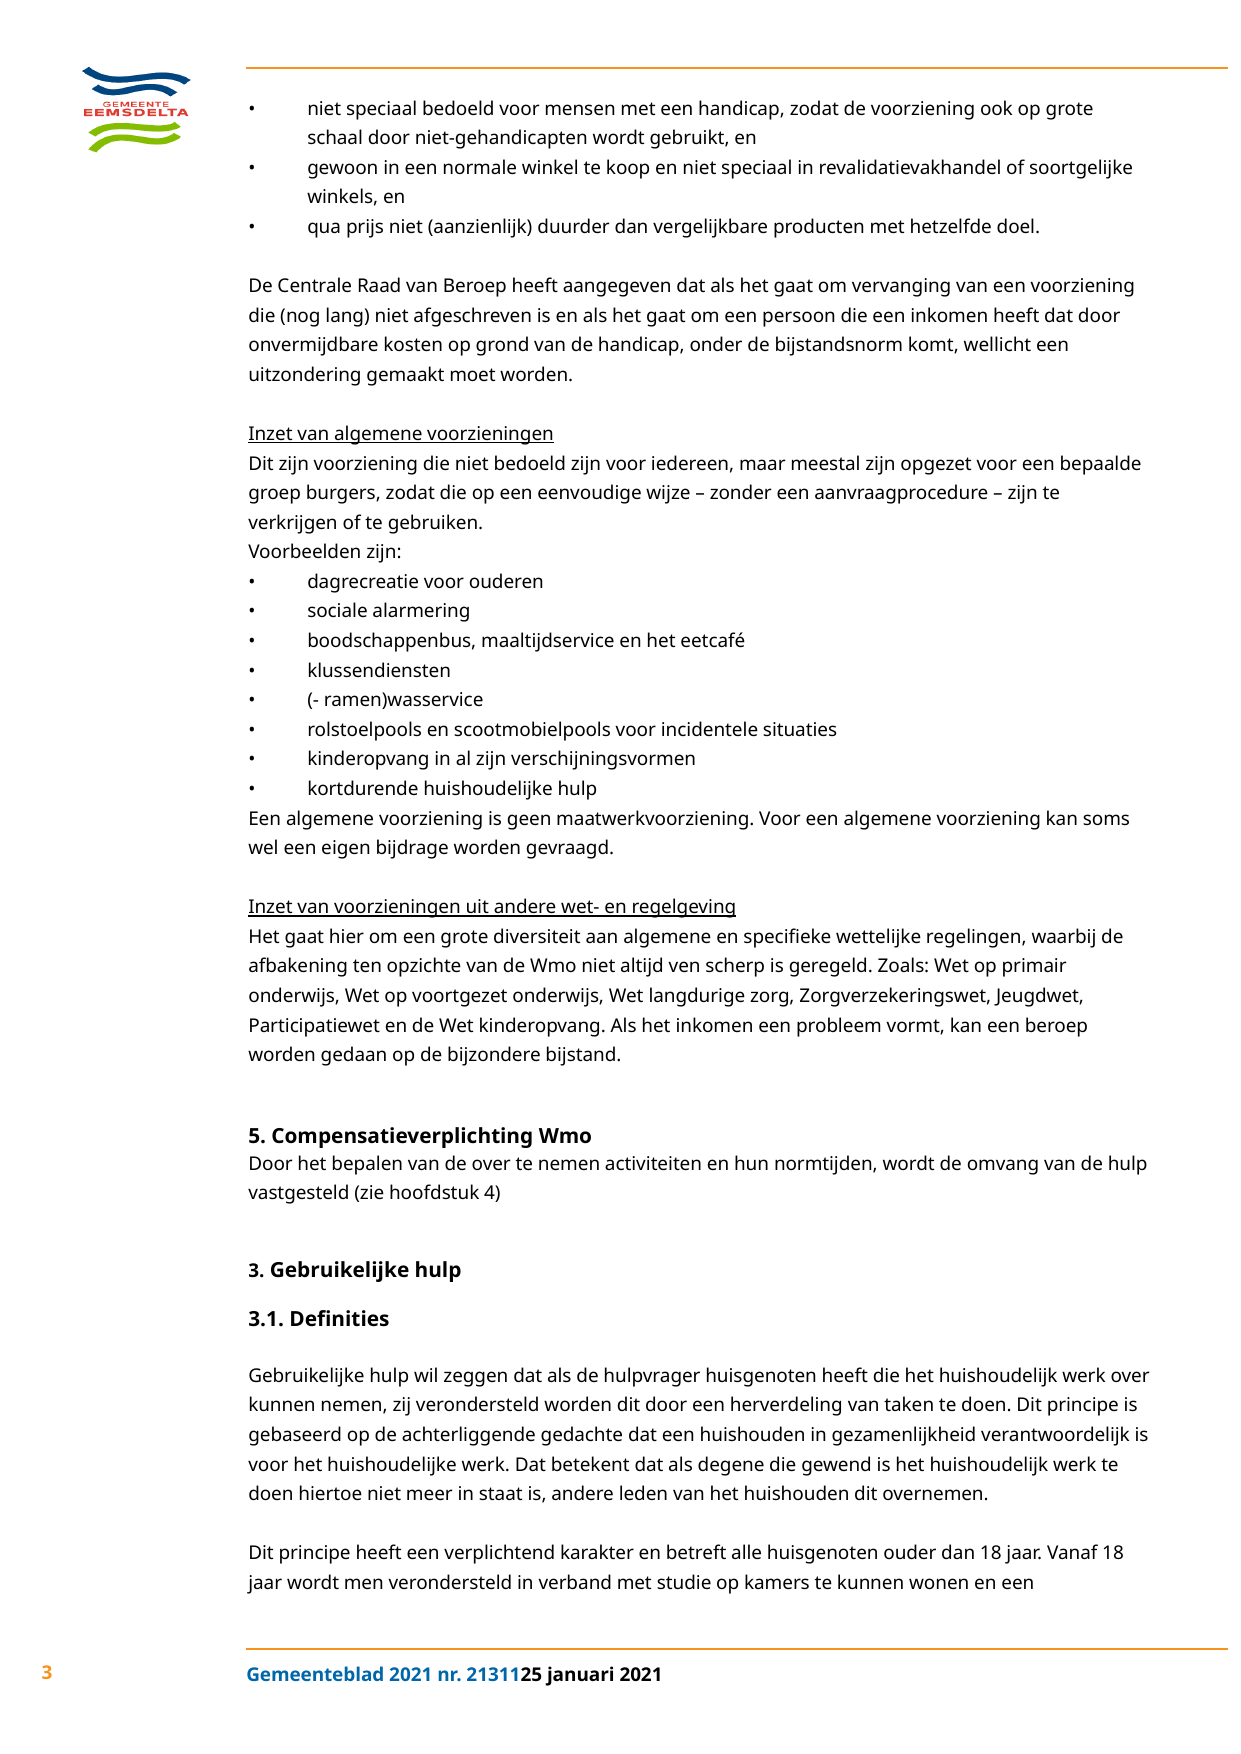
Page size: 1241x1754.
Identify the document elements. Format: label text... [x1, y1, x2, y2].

text Gebruikelijke hulp wil zeggen dat als de hulpvrager huisgenoten heeft die het huishoudelijk werk over kunnen nemen, zij verondersteld worden dit door een herverdeling van taken te doen. Dit principe is gebaseerd op de achterliggende gedachte dat een huishouden in gezamenlijkheid verantwoordelijk is voor het huishoudelijke werk. Dat betekent dat als degene die gewend is het huishoudelijk werk te doen hiertoe niet meer in staat is, andere leden van het huishouden dit overnemen. [248, 1362, 1152, 1506]
list kortdurende huishoudelijke hulp [248, 775, 1152, 801]
list kinderopvang in al zijn verschijningsvormen [248, 746, 1152, 771]
list gewoon in een normale winkel te koop en niet speciaal in revalidatievakhandel of soortgelijke winkels, en [248, 154, 1152, 209]
text 3.1. Definities [248, 1304, 1152, 1332]
list klussendiensten [248, 657, 1152, 683]
list boodschappenbus, maaltijdservice en het eetcafé [248, 627, 1152, 653]
text Het gaat hier om een grote diversiteit aan algemene en specifieke wettelijke regelingen, waarbij de afbakening ten opzichte van de Wmo niet altijd ven scherp is geregeld. Zoals: Wet op primair onderwijs, Wet op voortgezet onderwijs, Wet langdurige zorg, Zorgverzekeringswet, Jeugdwet, Participatiewet en de Wet kinderopvang. Als het inkomen een probleem vormt, kan een beroep worden gedaan op de bijzondere bijstand. [248, 923, 1152, 1067]
text Inzet van algemene voorzieningen [248, 420, 1152, 446]
picture [41, 47, 231, 172]
text De Centrale Raad van Beroep heeft aangegeven dat als het gaat om vervanging van een voorziening die (nog lang) niet afgeschreven is en als het gaat om een persoon die een inkomen heeft dat door onvermijdbare kosten op grond van de handicap, onder de bijstandsnorm komt, wellicht een uitzondering gemaakt moet worden. [248, 272, 1152, 387]
list niet speciaal bedoeld voor mensen met een handicap, zodat de voorziening ook op grote schaal door niet-gehandicapten wordt gebruikt, en [248, 95, 1152, 150]
list qua prijs niet (aanzienlijk) duurder dan vergelijkbare producten met hetzelfde doel. [248, 213, 1152, 239]
text 3. Gebruikelijke hulp [248, 1255, 1152, 1283]
text Dit principe heeft een verplichtend karakter en betreft alle huisgenoten ouder dan 18 jaar. Vanaf 18 jaar wordt men verondersteld in verband met studie op kamers te kunnen wonen en een [248, 1539, 1152, 1595]
text Door het bepalen van de over te nemen activiteiten en hun normtijden, wordt de omvang van de hulp vastgesteld (zie hoofdstuk 4) [248, 1150, 1152, 1205]
text Voorbeelden zijn: [248, 538, 1152, 564]
list sociale alarmering [248, 598, 1152, 623]
text 5. Compensatieverplichting Wmo [248, 1121, 1152, 1150]
list rolstoelpools en scootmobielpools voor incidentele situaties [248, 716, 1152, 742]
text Inzet van voorzieningen uit andere wet- en regelgeving [248, 893, 1152, 919]
list dagrecreatie voor ouderen [248, 568, 1152, 594]
text Dit zijn voorziening die niet bedoeld zijn voor iedereen, maar meestal zijn opgezet voor een bepaalde groep burgers, zodat die op een eenvoudige wijze – zonder een aanvraagprocedure – zijn te verkrijgen of te gebruiken. [248, 450, 1152, 535]
list (- ramen)wasservice [248, 686, 1152, 712]
text Een algemene voorziening is geen maatwerkvoorziening. Voor een algemene voorziening kan soms wel een eigen bijdrage worden gevraagd. [248, 805, 1152, 860]
